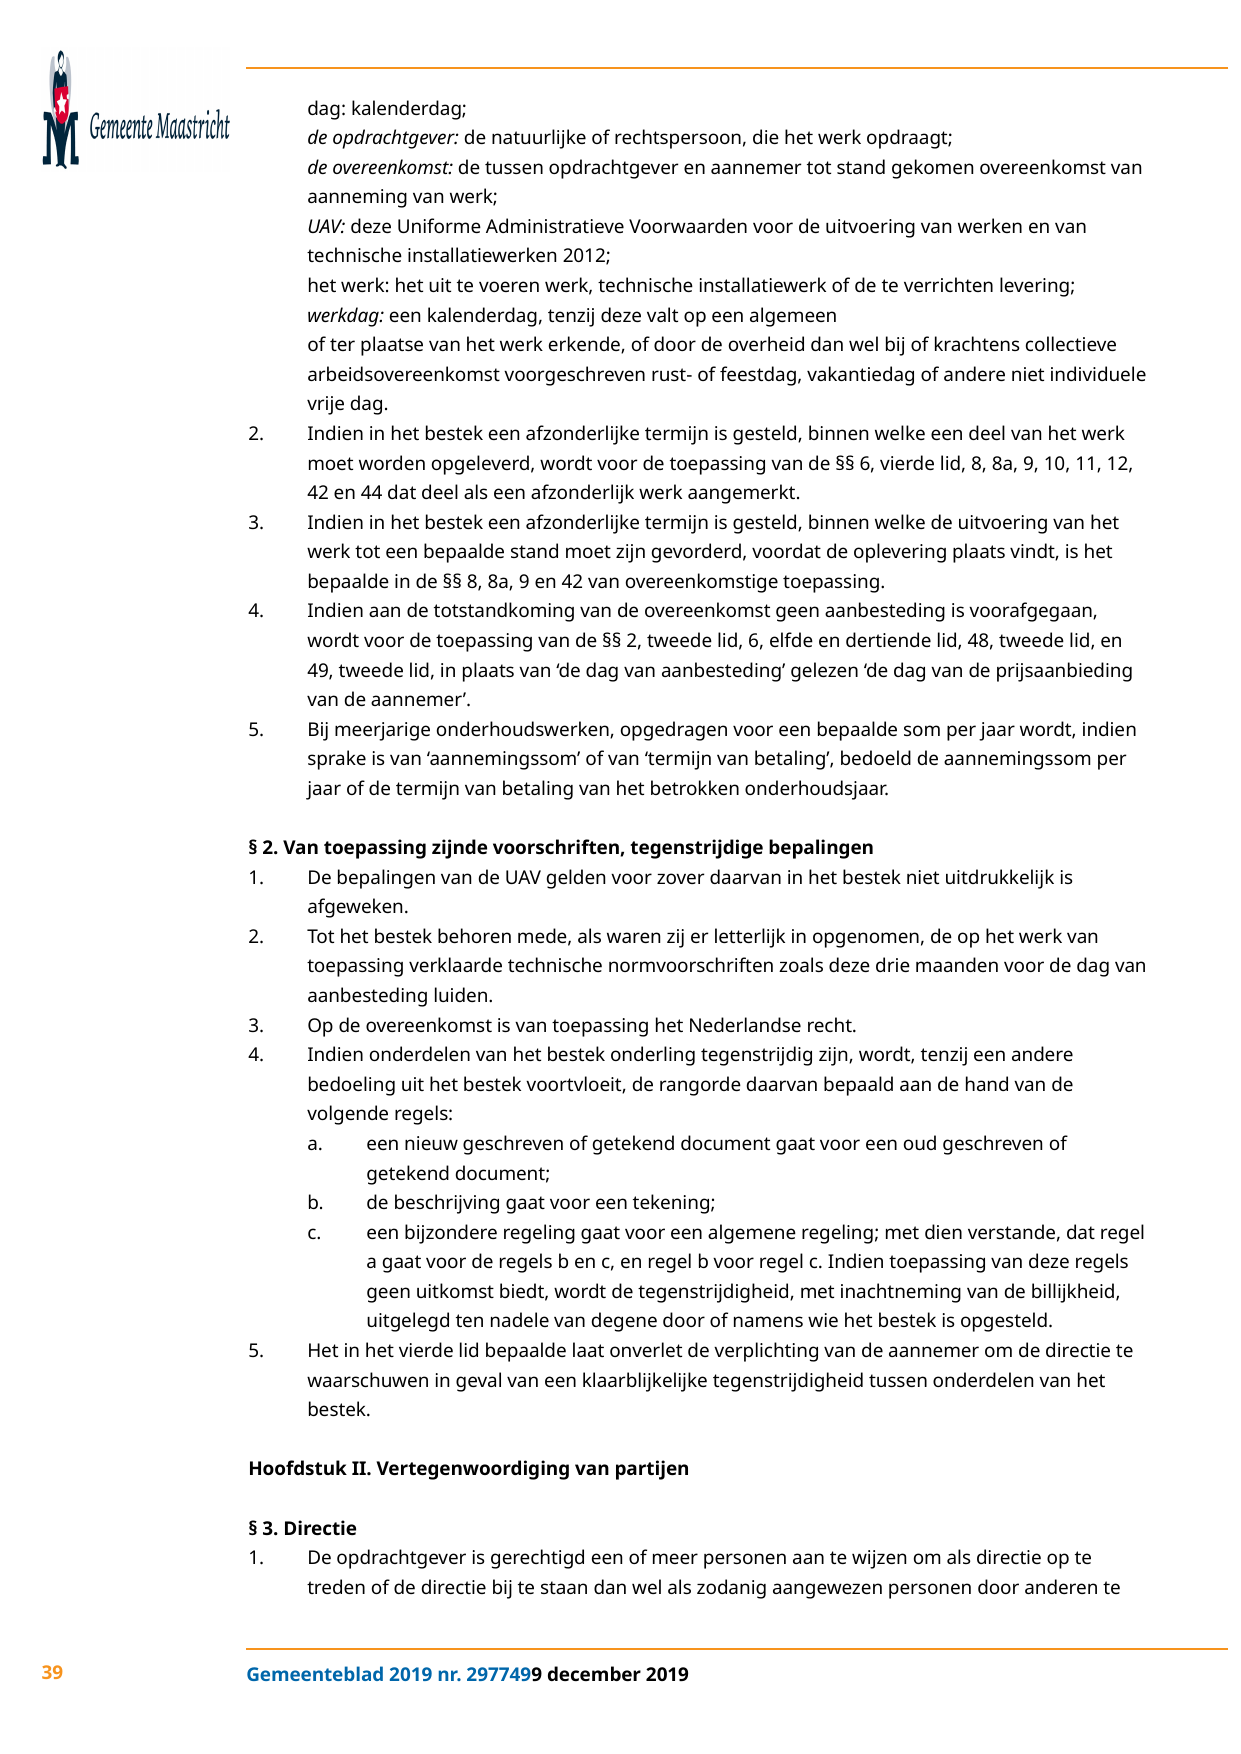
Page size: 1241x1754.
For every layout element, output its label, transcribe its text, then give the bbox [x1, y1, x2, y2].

list een nieuw geschreven of getekend document gaat voor een oud geschreven of getekend document; [307, 1130, 1152, 1186]
list Indien in het bestek een afzonderlijke termijn is gesteld, binnen welke de uitvoering van het werk tot een bepaalde stand moet zijn gevorderd, voordat de oplevering plaats vindt, is het bepaalde in de §§ 8, 8a, 9 en 42 van overeenkomstige toepassing. [248, 509, 1152, 594]
list De opdrachtgever is gerechtigd een of meer personen aan te wijzen om als directie op te treden of de directie bij te staan dan wel als zodanig aangewezen personen door anderen te [248, 1544, 1152, 1600]
list Bij meerjarige onderhoudswerken, opgedragen voor een bepaalde som per jaar wordt, indien sprake is van ‘aannemingssom’ of van ‘termijn van betaling’, bedoeld de aannemingssom per jaar of de termijn van betaling van het betrokken onderhoudsjaar. [248, 716, 1152, 801]
list Indien onderdelen van het bestek onderling tegenstrijdig zijn, wordt, tenzij een andere bedoeling uit het bestek voortvloeit, de rangorde daarvan bepaald aan de hand van de volgende regels: [248, 1041, 1152, 1126]
picture [41, 47, 231, 172]
list of ter plaatse van het werk erkende, of door de overheid dan wel bij of krachtens collectieve arbeidsovereenkomst voorgeschreven rust- of feestdag, vakantiedag of andere niet individuele vrije dag. [248, 331, 1152, 416]
list De bepalingen van de UAV gelden voor zover daarvan in het bestek niet uitdrukkelijk is afgeweken. [248, 864, 1152, 919]
list Het in het vierde lid bepaalde laat onverlet de verplichting van de aannemer om de directie te waarschuwen in geval van een klaarblijkelijke tegenstrijdigheid tussen onderdelen van het bestek. [248, 1337, 1152, 1422]
list Indien aan de totstandkoming van de overeenkomst geen aanbesteding is voorafgegaan, wordt voor de toepassing van de §§ 2, tweede lid, 6, elfde en dertiende lid, 48, tweede lid, en 49, tweede lid, in plaats van ‘de dag van aanbesteding’ gelezen ‘de dag van de prijsaanbieding van de aannemer’. [248, 598, 1152, 712]
text Hoofdstuk II. Vertegenwoordiging van partijen [248, 1456, 1152, 1481]
text § 2. Van toepassing zijnde voorschriften, tegenstrijdige bepalingen [248, 834, 1152, 860]
list een bijzondere regeling gaat voor een algemene regeling; met dien verstande, dat regel a gaat voor de regels b en c, en regel b voor regel c. Indien toepassing van deze regels geen uitkomst biedt, wordt de tegenstrijdigheid, met inachtneming van de billijkheid, uitgelegd ten nadele van degene door of namens wie het bestek is opgesteld. [307, 1219, 1152, 1333]
list Indien in het bestek een afzonderlijke termijn is gesteld, binnen welke een deel van het werk moet worden opgeleverd, wordt voor de toepassing van de §§ 6, vierde lid, 8, 8a, 9, 10, 11, 12, 42 en 44 dat deel als een afzonderlijk werk aangemerkt. [248, 420, 1152, 505]
list Op de overeenkomst is van toepassing het Nederlandse recht. [248, 1012, 1152, 1038]
list dag: kalenderdag; [248, 95, 1152, 121]
list het werk: het uit te voeren werk, technische installatiewerk of de te verrichten levering; [248, 272, 1152, 298]
list de overeenkomst: de tussen opdrachtgever en aannemer tot stand gekomen overeenkomst van aanneming van werk; [248, 154, 1152, 209]
list de beschrijving gaat voor een tekening; [307, 1189, 1152, 1215]
text § 3. Directie [248, 1515, 1152, 1541]
list de opdrachtgever: de natuurlijke of rechtspersoon, die het werk opdraagt; [248, 124, 1152, 150]
list Tot het bestek behoren mede, als waren zij er letterlijk in opgenomen, de op het werk van toepassing verklaarde technische normvoorschriften zoals deze drie maanden voor de dag van aanbesteding luiden. [248, 923, 1152, 1008]
list werkdag: een kalenderdag, tenzij deze valt op een algemeen [248, 302, 1152, 328]
list UAV: deze Uniforme Administratieve Voorwaarden voor de uitvoering van werken en van technische installatiewerken 2012; [248, 213, 1152, 268]
